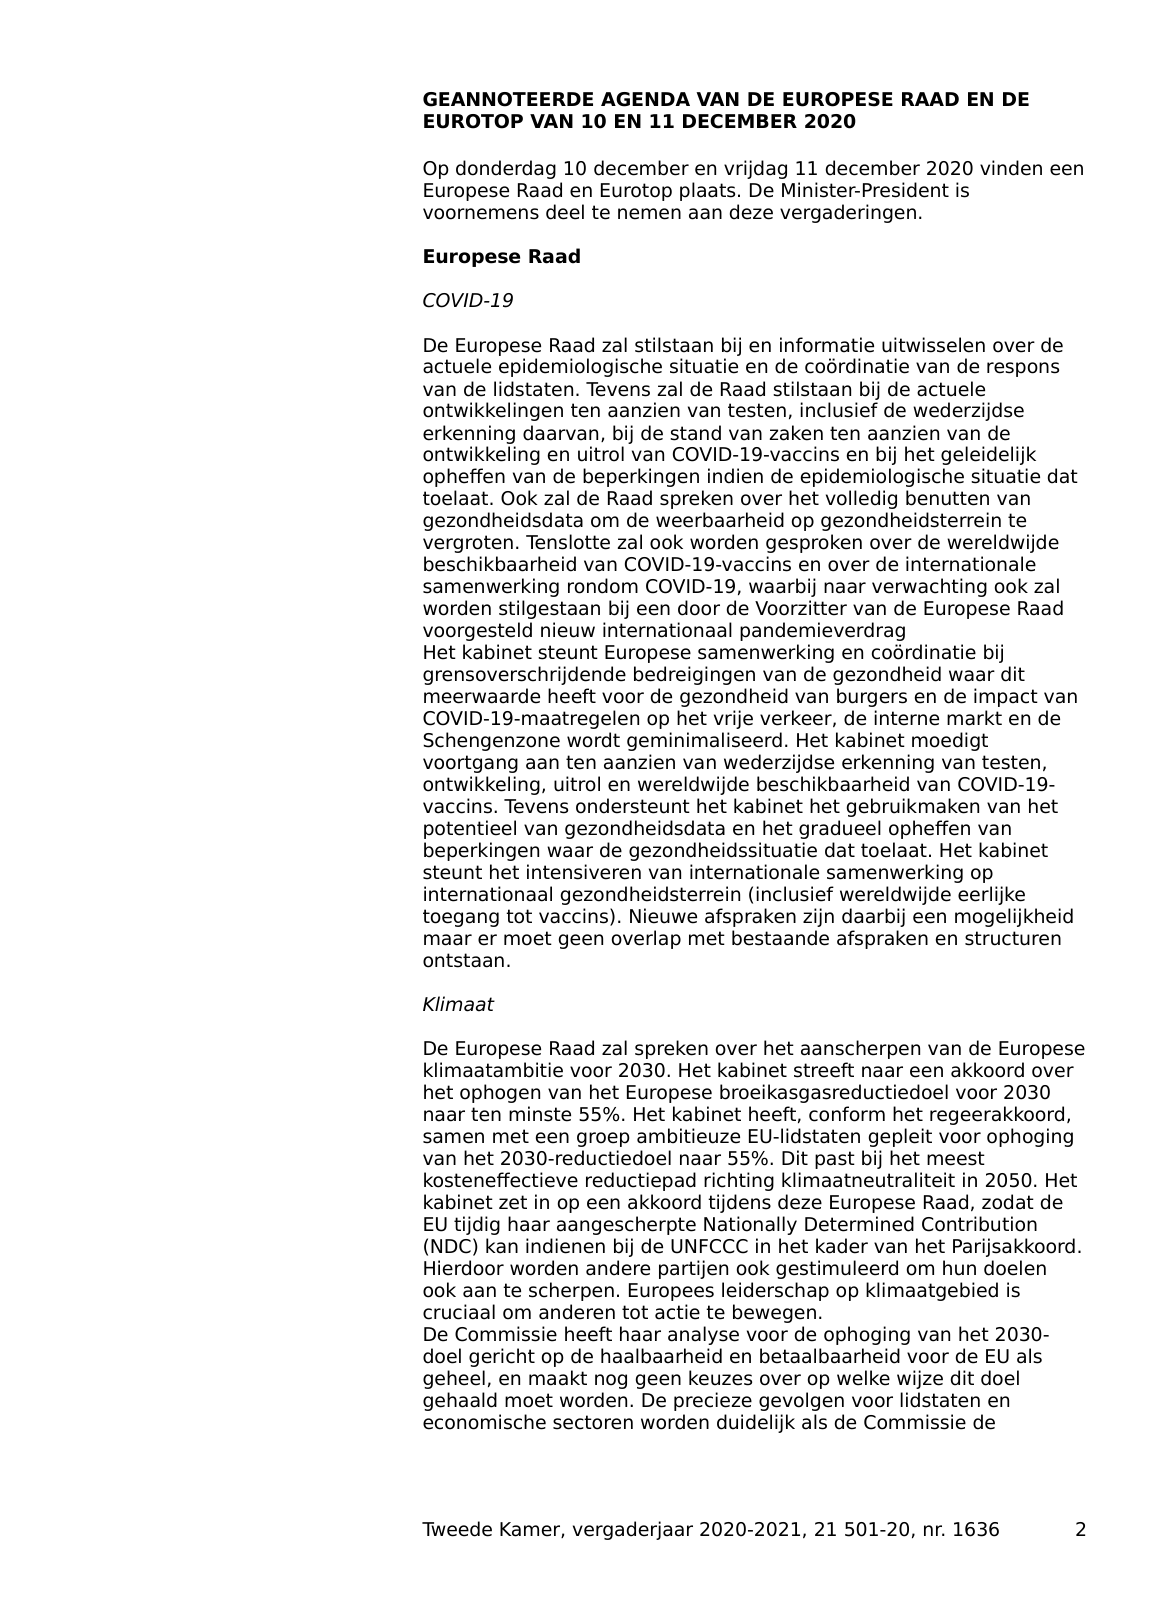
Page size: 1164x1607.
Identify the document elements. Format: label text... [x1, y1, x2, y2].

text De Europese Raad zal stilstaan bij en informatie uitwisselen over de actuele epidemiologische situatie en de coördinatie van de respons van de lidstaten. Tevens zal de Raad stilstaan bij de actuele ontwikkelingen ten aanzien van testen, inclusief de wederzijdse erkenning daarvan, bij de stand van zaken ten aanzien van de ontwikkeling en uitrol van COVID-19-vaccins en bij het geleidelijk opheffen van de beperkingen indien de epidemiologische situatie dat toelaat. Ook zal de Raad spreken over het volledig benutten van gezondheidsdata om de weerbaarheid op gezondheidsterrein te vergroten. Tenslotte zal ook worden gesproken over de wereldwijde beschikbaarheid van COVID-19-vaccins en over de internationale samenwerking rondom COVID-19, waarbij naar verwachting ook zal worden stilgestaan bij een door de Voorzitter van de Europese Raad voorgesteld nieuw internationaal pandemieverdrag [422, 334, 1087, 642]
text De Europese Raad zal spreken over het aanscherpen van de Europese klimaatambitie voor 2030. Het kabinet streeft naar een akkoord over het ophogen van het Europese broeikasgasreductiedoel voor 2030 naar ten minste 55%. Het kabinet heeft, conform het regeerakkoord, samen met een groep ambitieuze EU-lidstaten gepleit voor ophoging van het 2030-reductiedoel naar 55%. Dit past bij het meest kosteneffectieve reductiepad richting klimaatneutraliteit in 2050. Het kabinet zet in op een akkoord tijdens deze Europese Raad, zodat de EU tijdig haar aangescherpte Nationally Determined Contribution (NDC) kan indienen bij de UNFCCC in het kader van het Parijsakkoord. Hierdoor worden andere partijen ook gestimuleerd om hun doelen ook aan te scherpen. Europees leiderschap op klimaatgebied is cruciaal om anderen tot actie te bewegen. [422, 1038, 1087, 1324]
text Het kabinet steunt Europese samenwerking en coördinatie bij grensoverschrijdende bedreigingen van de gezondheid waar dit meerwaarde heeft voor de gezondheid van burgers en de impact van COVID-19-maatregelen op het vrije verkeer, de interne markt en de Schengenzone wordt geminimaliseerd. Het kabinet moedigt voortgang aan ten aanzien van wederzijdse erkenning van testen, ontwikkeling, uitrol en wereldwijde beschikbaarheid van COVID-19-vaccins. Tevens ondersteunt het kabinet het gebruikmaken van het potentieel van gezondheidsdata en het gradueel opheffen van beperkingen waar de gezondheidssituatie dat toelaat. Het kabinet steunt het intensiveren van internationale samenwerking op internationaal gezondheidsterrein (inclusief wereldwijde eerlijke toegang tot vaccins). Nieuwe afspraken zijn daarbij een mogelijkheid maar er moet geen overlap met bestaande afspraken en structuren ontstaan. [422, 642, 1087, 972]
text Op donderdag 10 december en vrijdag 11 december 2020 vinden een Europese Raad en Eurotop plaats. De Minister-President is voornemens deel te nemen aan deze vergaderingen. [422, 158, 1087, 224]
text De Commissie heeft haar analyse voor de ophoging van het 2030-doel gericht op de haalbaarheid en betaalbaarheid voor de EU als geheel, en maakt nog geen keuzes over op welke wijze dit doel gehaald moet worden. De precieze gevolgen voor lidstaten en economische sectoren worden duidelijk als de Commissie de [422, 1324, 1087, 1434]
subtitle Europese Raad [422, 246, 1087, 268]
subtitle GEANNOTEERDE AGENDA VAN DE EUROPESE RAAD EN DE EUROTOP VAN 10 EN 11 DECEMBER 2020 [422, 89, 1087, 133]
subtitle Klimaat [422, 994, 1087, 1016]
subtitle COVID-19 [422, 290, 1087, 312]
